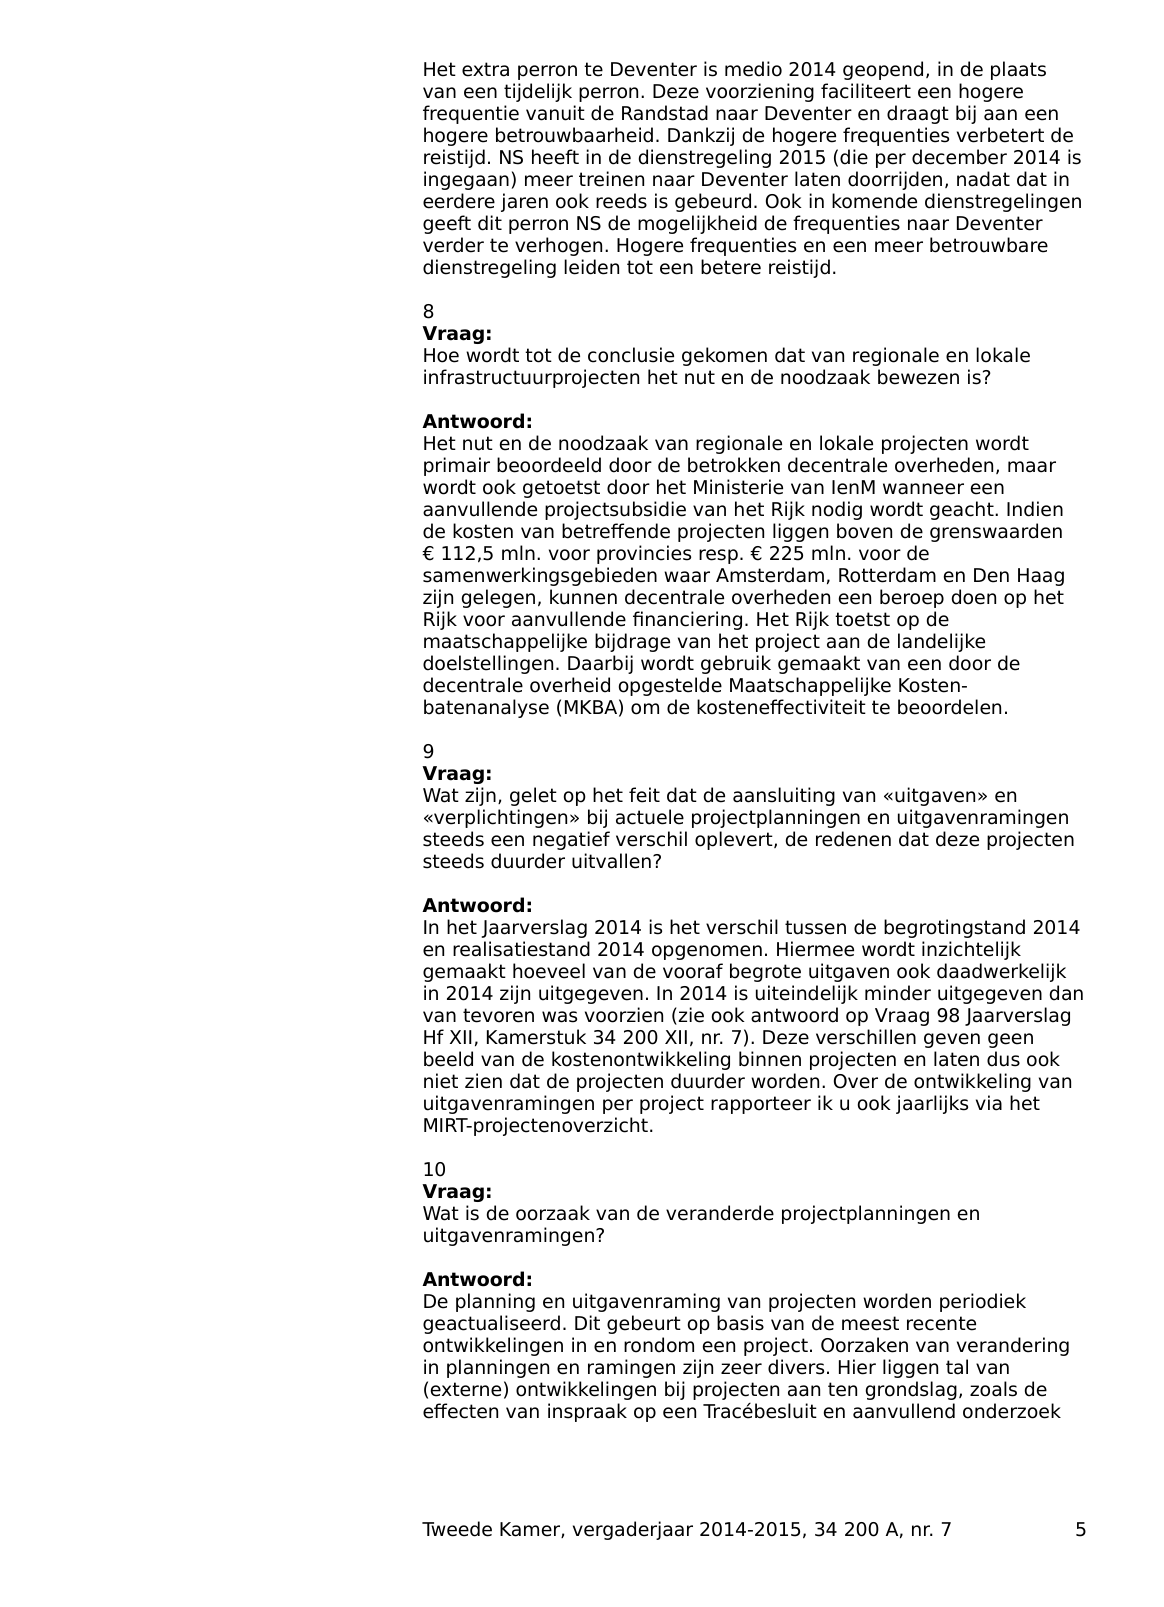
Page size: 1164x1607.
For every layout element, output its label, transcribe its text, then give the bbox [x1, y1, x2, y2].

text 10 [422, 1159, 1087, 1181]
text Wat zijn, gelet op het feit dat de aansluiting van «uitgaven» en «verplichtingen» bij actuele projectplanningen en uitgavenramingen steeds een negatief verschil oplevert, de redenen dat deze projecten steeds duurder uitvallen? [422, 785, 1087, 873]
text Het nut en de noodzaak van regionale en lokale projecten wordt primair beoordeeld door de betrokken decentrale overheden, maar wordt ook getoetst door het Ministerie van IenM wanneer een aanvullende projectsubsidie van het Rijk nodig wordt geacht. Indien de kosten van betreffende projecten liggen boven de grenswaarden € 112,5 mln. voor provincies resp. € 225 mln. voor de samenwerkingsgebieden waar Amsterdam, Rotterdam en Den Haag zijn gelegen, kunnen decentrale overheden een beroep doen op het Rijk voor aanvullende financiering. Het Rijk toetst op de maatschappelijke bijdrage van het project aan de landelijke doelstellingen. Daarbij wordt gebruik gemaakt van een door de decentrale overheid opgestelde Maatschappelijke Kosten-batenanalyse (MKBA) om de kosteneffectiviteit te beoordelen. [422, 433, 1087, 719]
text Antwoord: [422, 1269, 1087, 1291]
text Vraag: [422, 1181, 1087, 1203]
text Het extra perron te Deventer is medio 2014 geopend, in de plaats van een tijdelijk perron. Deze voorziening faciliteert een hogere frequentie vanuit de Randstad naar Deventer en draagt bij aan een hogere betrouwbaarheid. Dankzij de hogere frequenties verbetert de reistijd. NS heeft in de dienstregeling 2015 (die per december 2014 is ingegaan) meer treinen naar Deventer laten doorrijden, nadat dat in eerdere jaren ook reeds is gebeurd. Ook in komende dienstregelingen geeft dit perron NS de mogelijkheid de frequenties naar Deventer verder te verhogen. Hogere frequenties en een meer betrouwbare dienstregeling leiden tot een betere reistijd. [422, 59, 1087, 279]
text De planning en uitgavenraming van projecten worden periodiek geactualiseerd. Dit gebeurt op basis van de meest recente ontwikkelingen in en rondom een project. Oorzaken van verandering in planningen en ramingen zijn zeer divers. Hier liggen tal van (externe) ontwikkelingen bij projecten aan ten grondslag, zoals de effecten van inspraak op een Tracébesluit en aanvullend onderzoek [422, 1291, 1087, 1423]
text In het Jaarverslag 2014 is het verschil tussen de begrotingstand 2014 en realisatiestand 2014 opgenomen. Hiermee wordt inzichtelijk gemaakt hoeveel van de vooraf begrote uitgaven ook daadwerkelijk in 2014 zijn uitgegeven. In 2014 is uiteindelijk minder uitgegeven dan van tevoren was voorzien (zie ook antwoord op Vraag 98 Jaarverslag Hf XII, Kamerstuk 34 200 XII, nr. 7). Deze verschillen geven geen beeld van de kostenontwikkeling binnen projecten en laten dus ook niet zien dat de projecten duurder worden. Over de ontwikkeling van uitgavenramingen per project rapporteer ik u ook jaarlijks via het MIRT-projectenoverzicht. [422, 917, 1087, 1137]
text Wat is de oorzaak van de veranderde projectplanningen en uitgavenramingen? [422, 1203, 1087, 1247]
text 8 [422, 301, 1087, 323]
text Antwoord: [422, 411, 1087, 433]
text Vraag: [422, 763, 1087, 785]
text Vraag: [422, 323, 1087, 345]
text Antwoord: [422, 895, 1087, 917]
text 9 [422, 741, 1087, 763]
text Hoe wordt tot de conclusie gekomen dat van regionale en lokale infrastructuurprojecten het nut en de noodzaak bewezen is? [422, 345, 1087, 389]
